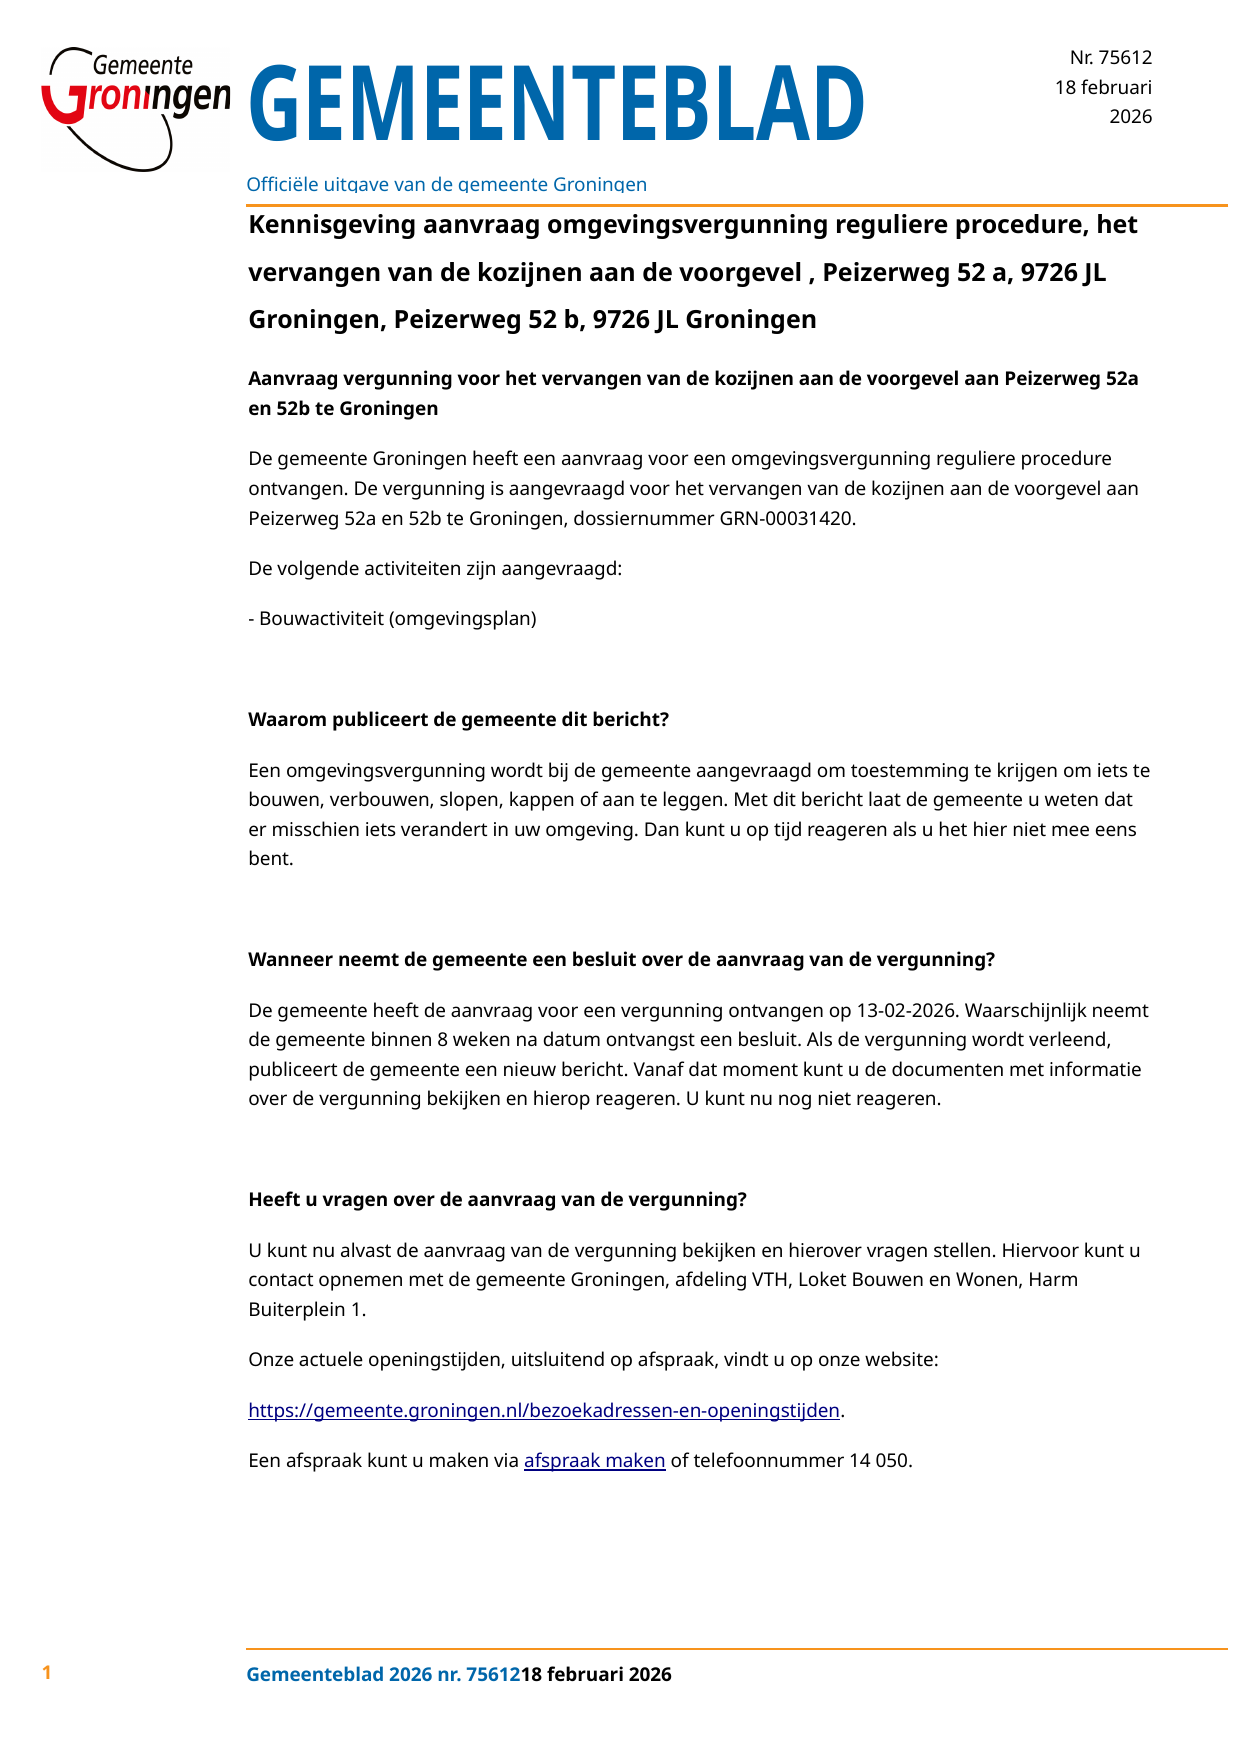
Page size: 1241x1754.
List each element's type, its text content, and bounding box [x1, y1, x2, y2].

text Onze actuele openingstijden, uitsluitend op afspraak, vindt u op onze website: [248, 1346, 1152, 1372]
text De volgende activiteiten zijn aangevraagd: [248, 555, 1152, 581]
text U kunt nu alvast de aanvraag van de vergunning bekijken en hierover vragen stellen. Hiervoor kunt u contact opnemen met de gemeente Groningen, afdeling VTH, Loket Bouwen en Wonen, Harm Buiterplein 1. [248, 1237, 1152, 1322]
picture [41, 47, 231, 172]
text Heeft u vragen over de aanvraag van de vergunning? [248, 1186, 1152, 1212]
text De gemeente Groningen heeft een aanvraag voor een omgevingsvergunning reguliere procedure ontvangen. De vergunning is aangevraagd voor het vervangen van de kozijnen aan de voorgevel aan Peizerweg 52a en 52b te Groningen, dossiernummer GRN-00031420. [248, 446, 1152, 530]
text Wanneer neemt de gemeente een besluit over de aanvraag van de vergunning? [248, 946, 1152, 972]
text De gemeente heeft de aanvraag voor een vergunning ontvangen op 13-02-2026. Waarschijnlijk neemt de gemeente binnen 8 weken na datum ontvangst een besluit. Als de vergunning wordt verleend, publiceert de gemeente een nieuw bericht. Vanaf dat moment kunt u de documenten met informatie over de vergunning bekijken en hierop reageren. U kunt nu nog niet reageren. [248, 997, 1152, 1111]
text Waarom publiceert de gemeente dit bericht? [248, 706, 1152, 732]
text - Bouwactiviteit (omgevingsplan) [248, 606, 1152, 631]
text Een omgevingsvergunning wordt bij de gemeente aangevraagd om toestemming te krijgen om iets te bouwen, verbouwen, slopen, kappen of aan te leggen. Met dit bericht laat de gemeente u weten dat er misschien iets verandert in uw omgeving. Dan kunt u op tijd reageren als u het hier niet mee eens bent. [248, 757, 1152, 871]
text Een afspraak kunt u maken via afspraak maken of telefoonnummer 14 050. [248, 1447, 1152, 1473]
text https://gemeente.groningen.nl/bezoekadressen-en-openingstijden. [248, 1397, 1152, 1422]
text Aanvraag vergunning voor het vervangen van de kozijnen aan de voorgevel aan Peizerweg 52a en 52b te Groningen [248, 366, 1152, 421]
text Kennisgeving aanvraag omgevingsvergunning reguliere procedure, het vervangen van de kozijnen aan de voorgevel , Peizerweg 52 a, 9726 JL Groningen, Peizerweg 52 b, 9726 JL Groningen [248, 207, 1152, 336]
